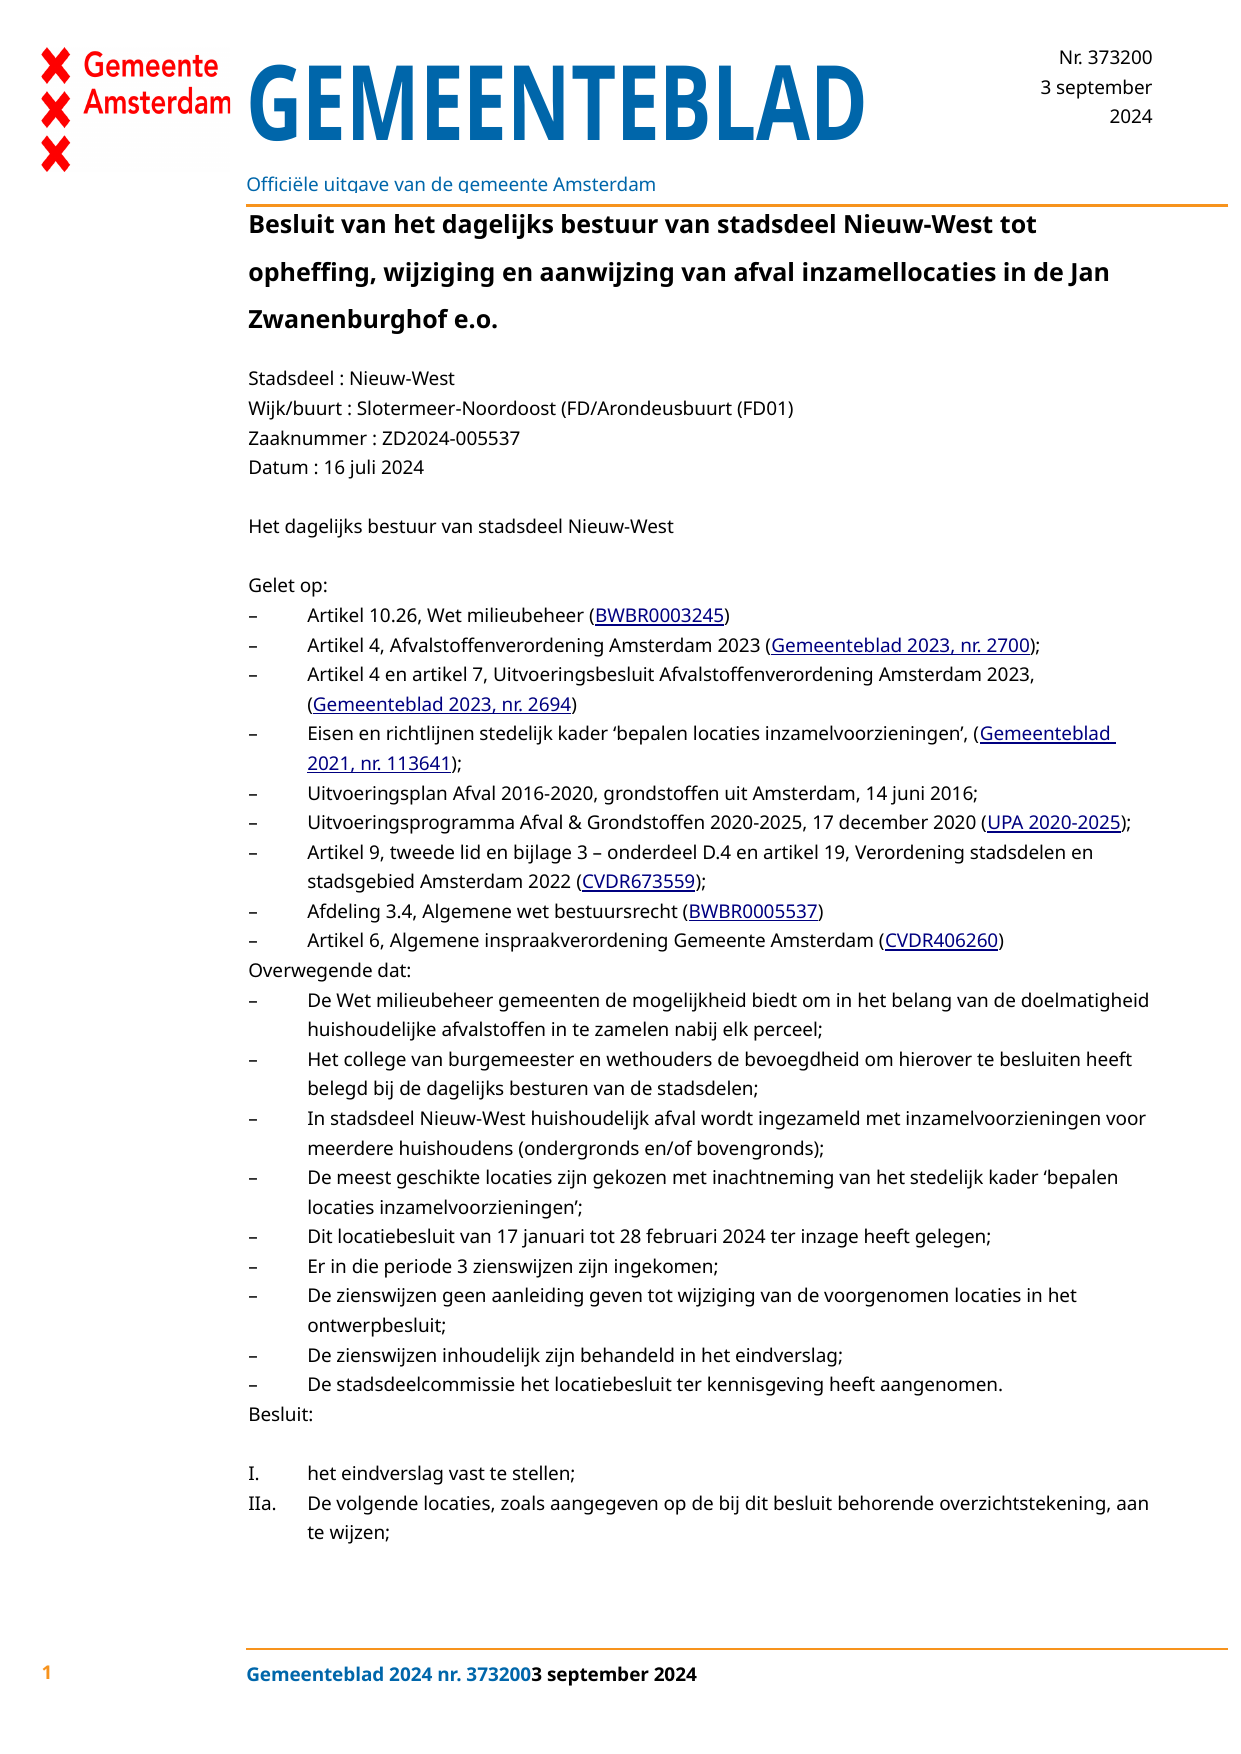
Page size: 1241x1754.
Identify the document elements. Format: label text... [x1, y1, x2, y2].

list In stadsdeel Nieuw-West huishoudelijk afval wordt ingezameld met inzamelvoorzieningen voor meerdere huishoudens (ondergronds en/of bovengronds); [248, 1105, 1152, 1160]
text Het dagelijks bestuur van stadsdeel Nieuw-West [248, 513, 1152, 539]
picture [41, 47, 231, 172]
text Besluit van het dagelijks bestuur van stadsdeel Nieuw-West tot opheffing, wijziging en aanwijzing van afval inzamellocaties in de Jan Zwanenburghof e.o. [248, 207, 1152, 336]
list Artikel 4 en artikel 7, Uitvoeringsbesluit Afvalstoffenverordening Amsterdam 2023, (Gemeenteblad 2023, nr. 2694) [248, 661, 1152, 717]
list Artikel 9, tweede lid en bijlage 3 – onderdeel D.4 en artikel 19, Verordening stadsdelen en stadsgebied Amsterdam 2022 (CVDR673559); [248, 839, 1152, 894]
list De Wet milieubeheer gemeenten de mogelijkheid biedt om in het belang van de doelmatigheid huishoudelijke afvalstoffen in te zamelen nabij elk perceel; [248, 987, 1152, 1042]
list De volgende locaties, zoals aangegeven op de bij dit besluit behorende overzichtstekening, aan te wijzen; [248, 1490, 1152, 1545]
list De meest geschikte locaties zijn gekozen met inachtneming van het stedelijk kader ‘bepalen locaties inzamelvoorzieningen’; [248, 1164, 1152, 1219]
list Afdeling 3.4, Algemene wet bestuursrecht (BWBR0005537) [248, 898, 1152, 924]
list Uitvoeringsprogramma Afval & Grondstoffen 2020-2025, 17 december 2020 (UPA 2020-2025); [248, 809, 1152, 835]
text Wijk/buurt : Slotermeer-Noordoost (FD/Arondeusbuurt (FD01) [248, 395, 1152, 421]
list Dit locatiebesluit van 17 januari tot 28 februari 2024 ter inzage heeft gelegen; [248, 1223, 1152, 1249]
list Er in die periode 3 zienswijzen zijn ingekomen; [248, 1253, 1152, 1279]
list Artikel 10.26, Wet milieubeheer (BWBR0003245) [248, 602, 1152, 628]
list Uitvoeringsplan Afval 2016-2020, grondstoffen uit Amsterdam, 14 juni 2016; [248, 780, 1152, 805]
list Eisen en richtlijnen stedelijk kader ‘bepalen locaties inzamelvoorzieningen’, (Gemeenteblad 2021, nr. 113641); [248, 721, 1152, 776]
list Het college van burgemeester en wethouders de bevoegdheid om hierover te besluiten heeft belegd bij de dagelijks besturen van de stadsdelen; [248, 1046, 1152, 1101]
list Artikel 6, Algemene inspraakverordening Gemeente Amsterdam (CVDR406260) [248, 928, 1152, 953]
list De zienswijzen geen aanleiding geven tot wijziging van de voorgenomen locaties in het ontwerpbesluit; [248, 1283, 1152, 1338]
text Overwegende dat: [248, 957, 1152, 983]
list Artikel 4, Afvalstoffenverordening Amsterdam 2023 (Gemeenteblad 2023, nr. 2700); [248, 632, 1152, 657]
list het eindverslag vast te stellen; [248, 1460, 1152, 1486]
list De zienswijzen inhoudelijk zijn behandeld in het eindverslag; [248, 1342, 1152, 1367]
text Besluit: [248, 1401, 1152, 1427]
text Datum : 16 juli 2024 [248, 454, 1152, 480]
text Stadsdeel : Nieuw-West [248, 366, 1152, 391]
list De stadsdeelcommissie het locatiebesluit ter kennisgeving heeft aangenomen. [248, 1371, 1152, 1397]
text Zaaknummer : ZD2024-005537 [248, 425, 1152, 450]
text Gelet op: [248, 573, 1152, 598]
